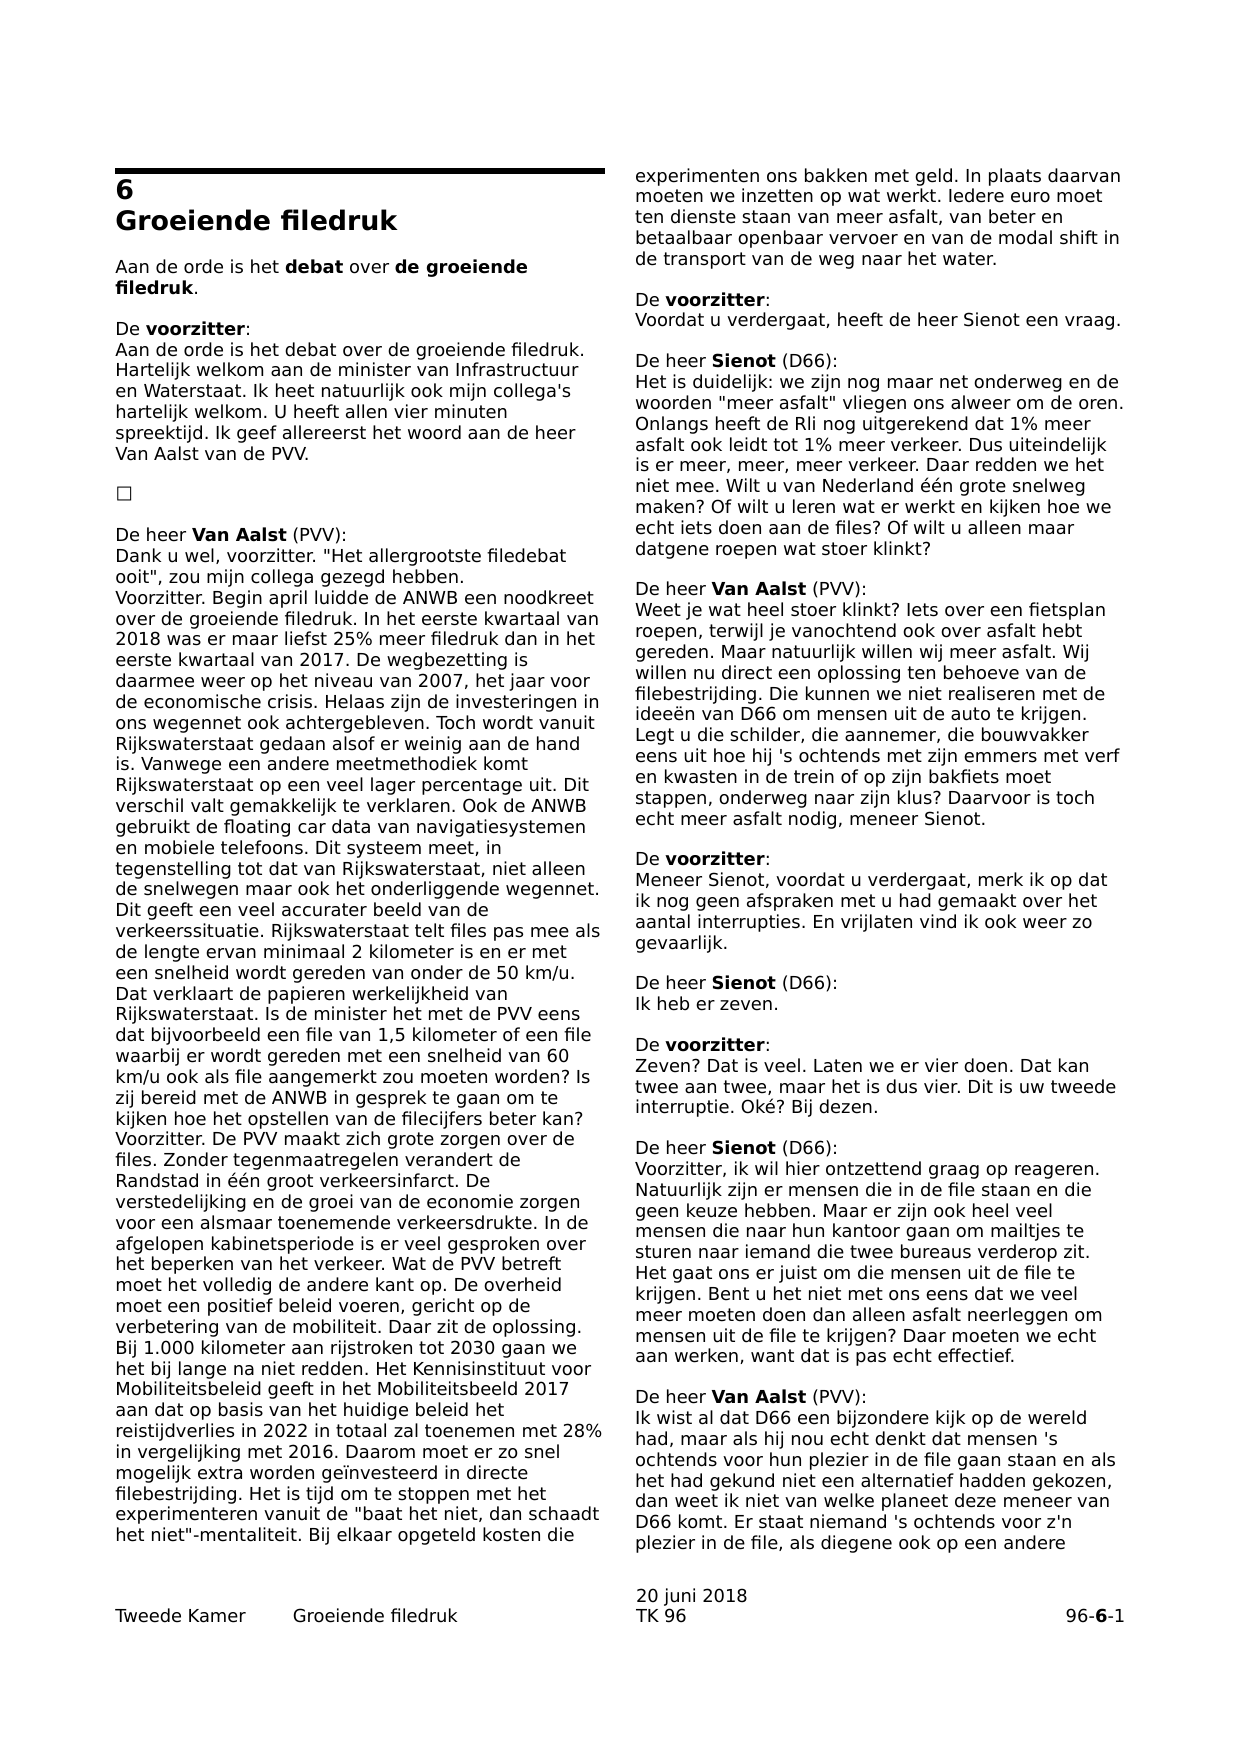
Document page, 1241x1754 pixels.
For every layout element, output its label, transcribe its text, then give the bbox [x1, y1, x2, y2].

text De voorzitter: [635, 849, 1125, 870]
text Voorzitter. De PVV maakt zich grote zorgen over de files. Zonder tegenmaatregelen verandert de Randstad in één groot verkeersinfarct. De verstedelijking en de groei van de economie zorgen voor een alsmaar toenemende verkeersdrukte. In de afgelopen kabinetsperiode is er veel gesproken over het beperken van het verkeer. Wat de PVV betreft moet het volledig de andere kant op. De overheid moet een positief beleid voeren, gericht op de verbetering van de mobiliteit. Daar zit de oplossing. Bij 1.000 kilometer aan rijstroken tot 2030 gaan we het bij lange na niet redden. Het Kennisinstituut voor Mobiliteitsbeleid geeft in het Mobiliteitsbeeld 2017 aan dat op basis van het huidige beleid het reistijdverlies in 2022 in totaal zal toenemen met 28% in vergelijking met 2016. Daarom moet er zo snel mogelijk extra worden geïnvesteerd in directe filebestrijding. Het is tijd om te stoppen met het experimenteren vanuit de "baat het niet, dan schaadt het niet"-mentaliteit. Bij elkaar opgeteld kosten die [115, 1129, 605, 1546]
text De heer Van Aalst (PVV): [115, 525, 605, 546]
text De heer Sienot (D66): [635, 1138, 1125, 1159]
text De voorzitter: [635, 289, 1125, 310]
text experimenten ons bakken met geld. In plaats daarvan moeten we inzetten op wat werkt. Iedere euro moet ten dienste staan van meer asfalt, van beter en betaalbaar openbaar vervoer en van de modal shift in de transport van de weg naar het water. [635, 165, 1125, 269]
text Voordat u verdergaat, heeft de heer Sienot een vraag. [635, 310, 1125, 331]
text Ik wist al dat D66 een bijzondere kijk op de wereld had, maar als hij nou echt denkt dat mensen 's ochtends voor hun plezier in de file gaan staan en als het had gekund niet een alternatief hadden gekozen, dan weet ik niet van welke planeet deze meneer van D66 komt. Er staat niemand 's ochtends voor z'n plezier in de file, als diegene ook op een andere [635, 1408, 1125, 1554]
text De heer Van Aalst (PVV): [635, 579, 1125, 600]
title 6 Groeiende filedruk [115, 174, 605, 237]
text De heer Van Aalst (PVV): [635, 1387, 1125, 1408]
text Aan de orde is het debat over de groeiende filedruk. Hartelijk welkom aan de minister van Infrastructuur en Waterstaat. Ik heet natuurlijk ook mijn collega's hartelijk welkom. U heeft allen vier minuten spreektijd. Ik geef allereerst het woord aan de heer Van Aalst van de PVV. [115, 339, 605, 464]
text Voorzitter. Begin april luidde de ANWB een noodkreet over de groeiende filedruk. In het eerste kwartaal van 2018 was er maar liefst 25% meer filedruk dan in het eerste kwartaal van 2017. De wegbezetting is daarmee weer op het niveau van 2007, het jaar voor de economische crisis. Helaas zijn de investeringen in ons wegennet ook achtergebleven. Toch wordt vanuit Rijkswaterstaat gedaan alsof er weinig aan de hand is. Vanwege een andere meetmethodiek komt Rijkswaterstaat op een veel lager percentage uit. Dit verschil valt gemakkelijk te verklaren. Ook de ANWB gebruikt de floating car data van navigatiesystemen en mobiele telefoons. Dit systeem meet, in tegenstelling tot dat van Rijkswaterstaat, niet alleen de snelwegen maar ook het onderliggende wegennet. Dit geeft een veel accurater beeld van de verkeerssituatie. Rijkswaterstaat telt files pas mee als de lengte ervan minimaal 2 kilometer is en er met een snelheid wordt gereden van onder de 50 km/u. Dat verklaart de papieren werkelijkheid van Rijkswaterstaat. Is de minister het met de PVV eens dat bijvoorbeeld een file van 1,5 kilometer of een file waarbij er wordt gereden met een snelheid van 60 km/u ook als file aangemerkt zou moeten worden? Is zij bereid met de ANWB in gesprek te gaan om te kijken hoe het opstellen van de filecijfers beter kan? [115, 587, 605, 1129]
text De heer Sienot (D66): [635, 351, 1125, 372]
text Het is duidelijk: we zijn nog maar net onderweg en de woorden "meer asfalt" vliegen ons alweer om de oren. Onlangs heeft de Rli nog uitgerekend dat 1% meer asfalt ook leidt tot 1% meer verkeer. Dus uiteindelijk is er meer, meer, meer verkeer. Daar redden we het niet mee. Wilt u van Nederland één grote snelweg maken? Of wilt u leren wat er werkt en kijken hoe we echt iets doen aan de files? Of wilt u alleen maar datgene roepen wat stoer klinkt? [635, 372, 1125, 559]
text ⬜ [115, 484, 605, 505]
text Aan de orde is het debat over de groeiende filedruk. [115, 257, 605, 298]
text Voorzitter, ik wil hier ontzettend graag op reageren. Natuurlijk zijn er mensen die in de file staan en die geen keuze hebben. Maar er zijn ook heel veel mensen die naar hun kantoor gaan om mailtjes te sturen naar iemand die twee bureaus verderop zit. Het gaat ons er juist om die mensen uit de file te krijgen. Bent u het niet met ons eens dat we veel meer moeten doen dan alleen asfalt neerleggen om mensen uit de file te krijgen? Daar moeten we echt aan werken, want dat is pas echt effectief. [635, 1159, 1125, 1367]
text Ik heb er zeven. [635, 994, 1125, 1015]
text Meneer Sienot, voordat u verdergaat, merk ik op dat ik nog geen afspraken met u had gemaakt over het aantal interrupties. En vrijlaten vind ik ook weer zo gevaarlijk. [635, 870, 1125, 953]
text De voorzitter: [115, 318, 605, 339]
text Zeven? Dat is veel. Laten we er vier doen. Dat kan twee aan twee, maar het is dus vier. Dit is uw tweede interruptie. Oké? Bij dezen. [635, 1056, 1125, 1118]
text De voorzitter: [635, 1035, 1125, 1056]
text De heer Sienot (D66): [635, 973, 1125, 994]
text Weet je wat heel stoer klinkt? Iets over een fietsplan roepen, terwijl je vanochtend ook over asfalt hebt gereden. Maar natuurlijk willen wij meer asfalt. Wij willen nu direct een oplossing ten behoeve van de filebestrijding. Die kunnen we niet realiseren met de ideeën van D66 om mensen uit de auto te krijgen. Legt u die schilder, die aannemer, die bouwvakker eens uit hoe hij 's ochtends met zijn emmers met verf en kwasten in de trein of op zijn bakfiets moet stappen, onderweg naar zijn klus? Daarvoor is toch echt meer asfalt nodig, meneer Sienot. [635, 600, 1125, 829]
text Dank u wel, voorzitter. "Het allergrootste filedebat ooit", zou mijn collega gezegd hebben. [115, 546, 605, 587]
